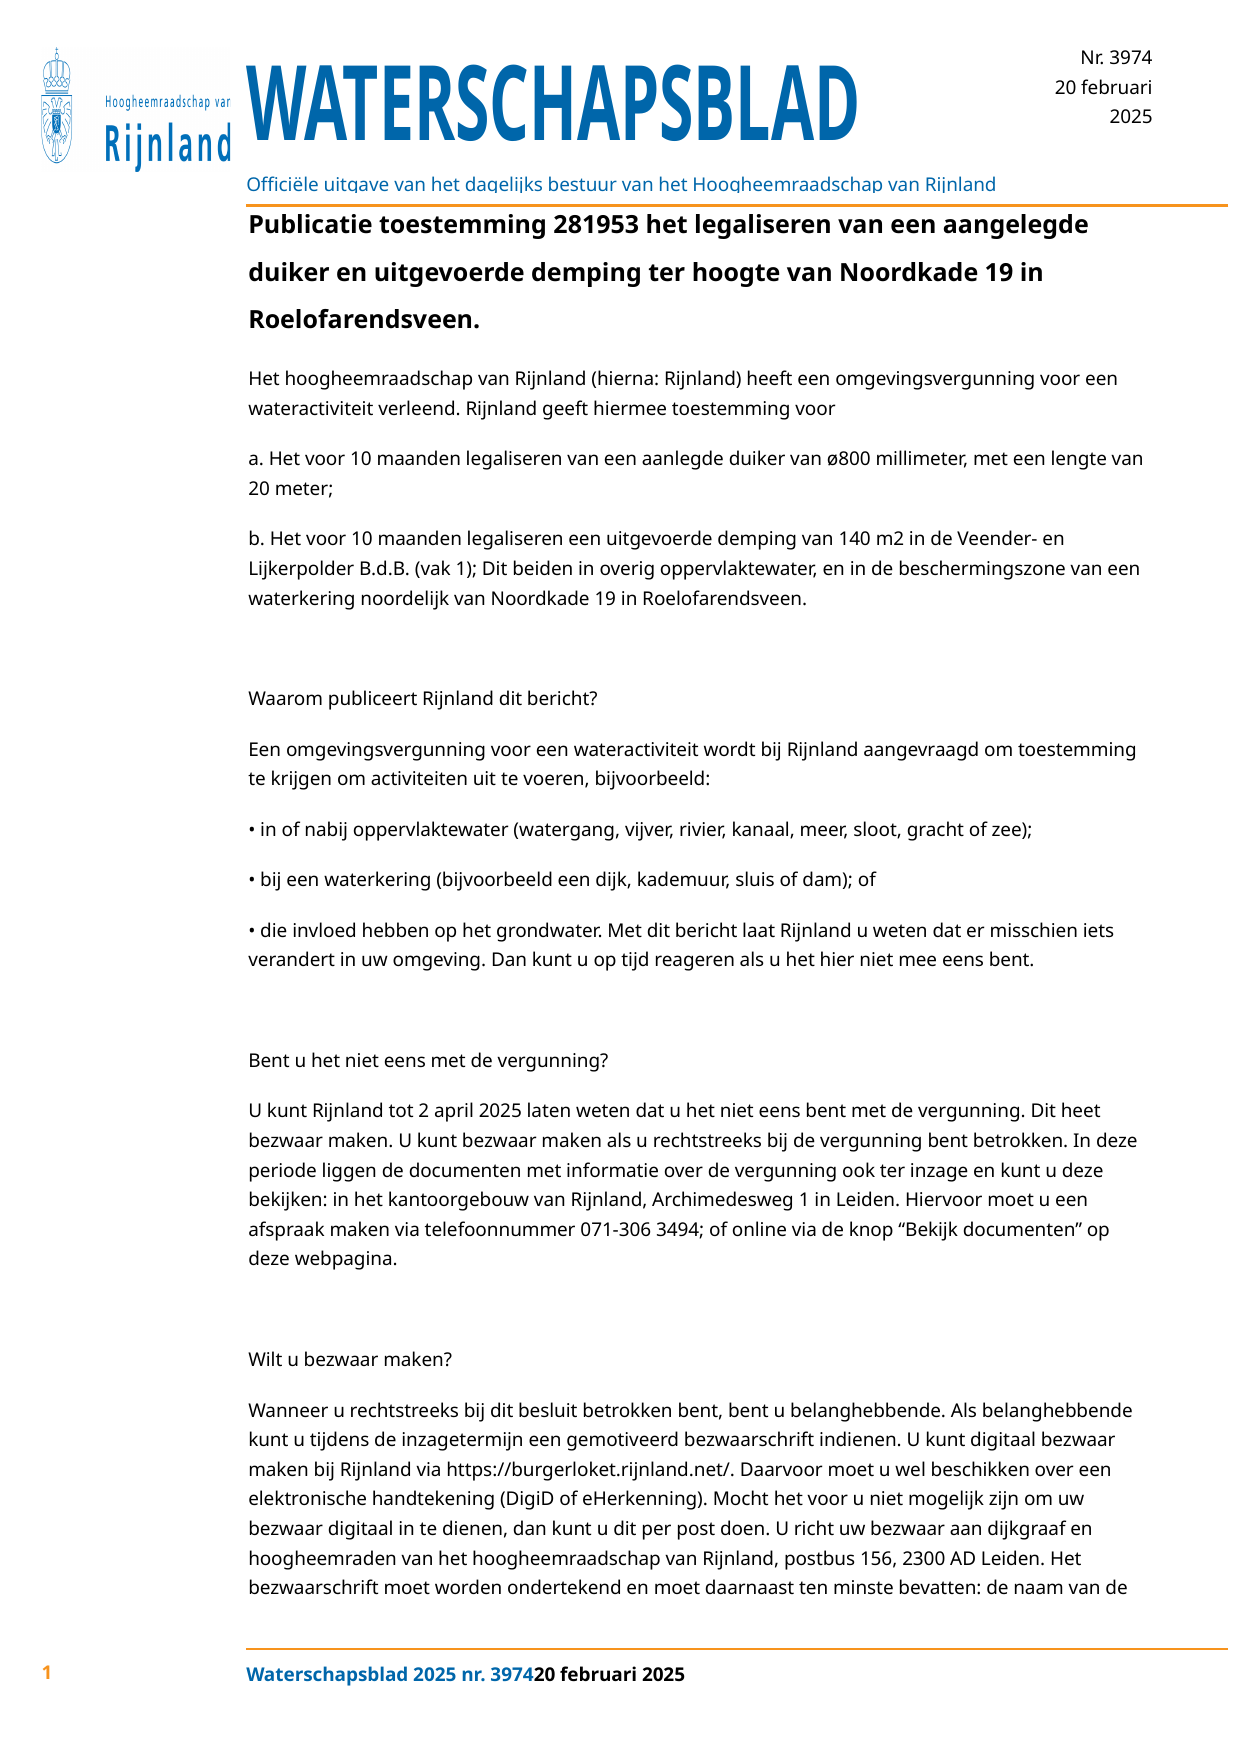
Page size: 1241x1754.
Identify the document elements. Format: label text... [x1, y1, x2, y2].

text Het hoogheemraadschap van Rijnland (hierna: Rijnland) heeft een omgevingsvergunning voor een wateractiviteit verleend. Rijnland geeft hiermee toestemming voor [248, 366, 1152, 421]
text Wilt u bezwaar maken? [248, 1346, 1152, 1372]
text Waarom publiceert Rijnland dit bericht? [248, 686, 1152, 711]
text Wanneer u rechtstreeks bij dit besluit betrokken bent, bent u belanghebbende. Als belanghebbende kunt u tijdens de inzagetermijn een gemotiveerd bezwaarschrift indienen. U kunt digitaal bezwaar maken bij Rijnland via https://burgerloket.rijnland.net/. Daarvoor moet u wel beschikken over een elektronische handtekening (DigiD of eHerkenning). Mocht het voor u niet mogelijk zijn om uw bezwaar digitaal in te dienen, dan kunt u dit per post doen. U richt uw bezwaar aan dijkgraaf en hoogheemraden van het hoogheemraadschap van Rijnland, postbus 156, 2300 AD Leiden. Het bezwaarschrift moet worden ondertekend en moet daarnaast ten minste bevatten: de naam van de [248, 1397, 1152, 1600]
text U kunt Rijnland tot 2 april 2025 laten weten dat u het niet eens bent met de vergunning. Dit heet bezwaar maken. U kunt bezwaar maken als u rechtstreeks bij de vergunning bent betrokken. In deze periode liggen de documenten met informatie over de vergunning ook ter inzage en kunt u deze bekijken: in het kantoorgebouw van Rijnland, Archimedesweg 1 in Leiden. Hiervoor moet u een afspraak maken via telefoonnummer 071-306 3494; of online via de knop “Bekijk documenten” op deze webpagina. [248, 1098, 1152, 1271]
text a. Het voor 10 maanden legaliseren van een aanlegde duiker van ø800 millimeter, met een lengte van 20 meter; [248, 446, 1152, 501]
text b. Het voor 10 maanden legaliseren een uitgevoerde demping van 140 m2 in de Veender- en Lijkerpolder B.d.B. (vak 1); Dit beiden in overig oppervlaktewater, en in de beschermingszone van een waterkering noordelijk van Noordkade 19 in Roelofarendsveen. [248, 526, 1152, 610]
text Publicatie toestemming 281953 het legaliseren van een aangelegde duiker en uitgevoerde demping ter hoogte van Noordkade 19 in Roelofarendsveen. [248, 207, 1152, 336]
picture [41, 47, 231, 172]
text • in of nabij oppervlaktewater (watergang, vijver, rivier, kanaal, meer, sloot, gracht of zee); [248, 816, 1152, 842]
text Een omgevingsvergunning voor een wateractiviteit wordt bij Rijnland aangevraagd om toestemming te krijgen om activiteiten uit te voeren, bijvoorbeeld: [248, 736, 1152, 791]
text Bent u het niet eens met de vergunning? [248, 1047, 1152, 1073]
text • bij een waterkering (bijvoorbeeld een dijk, kademuur, sluis of dam); of [248, 866, 1152, 892]
text • die invloed hebben op het grondwater. Met dit bericht laat Rijnland u weten dat er misschien iets verandert in uw omgeving. Dan kunt u op tijd reageren als u het hier niet mee eens bent. [248, 917, 1152, 972]
